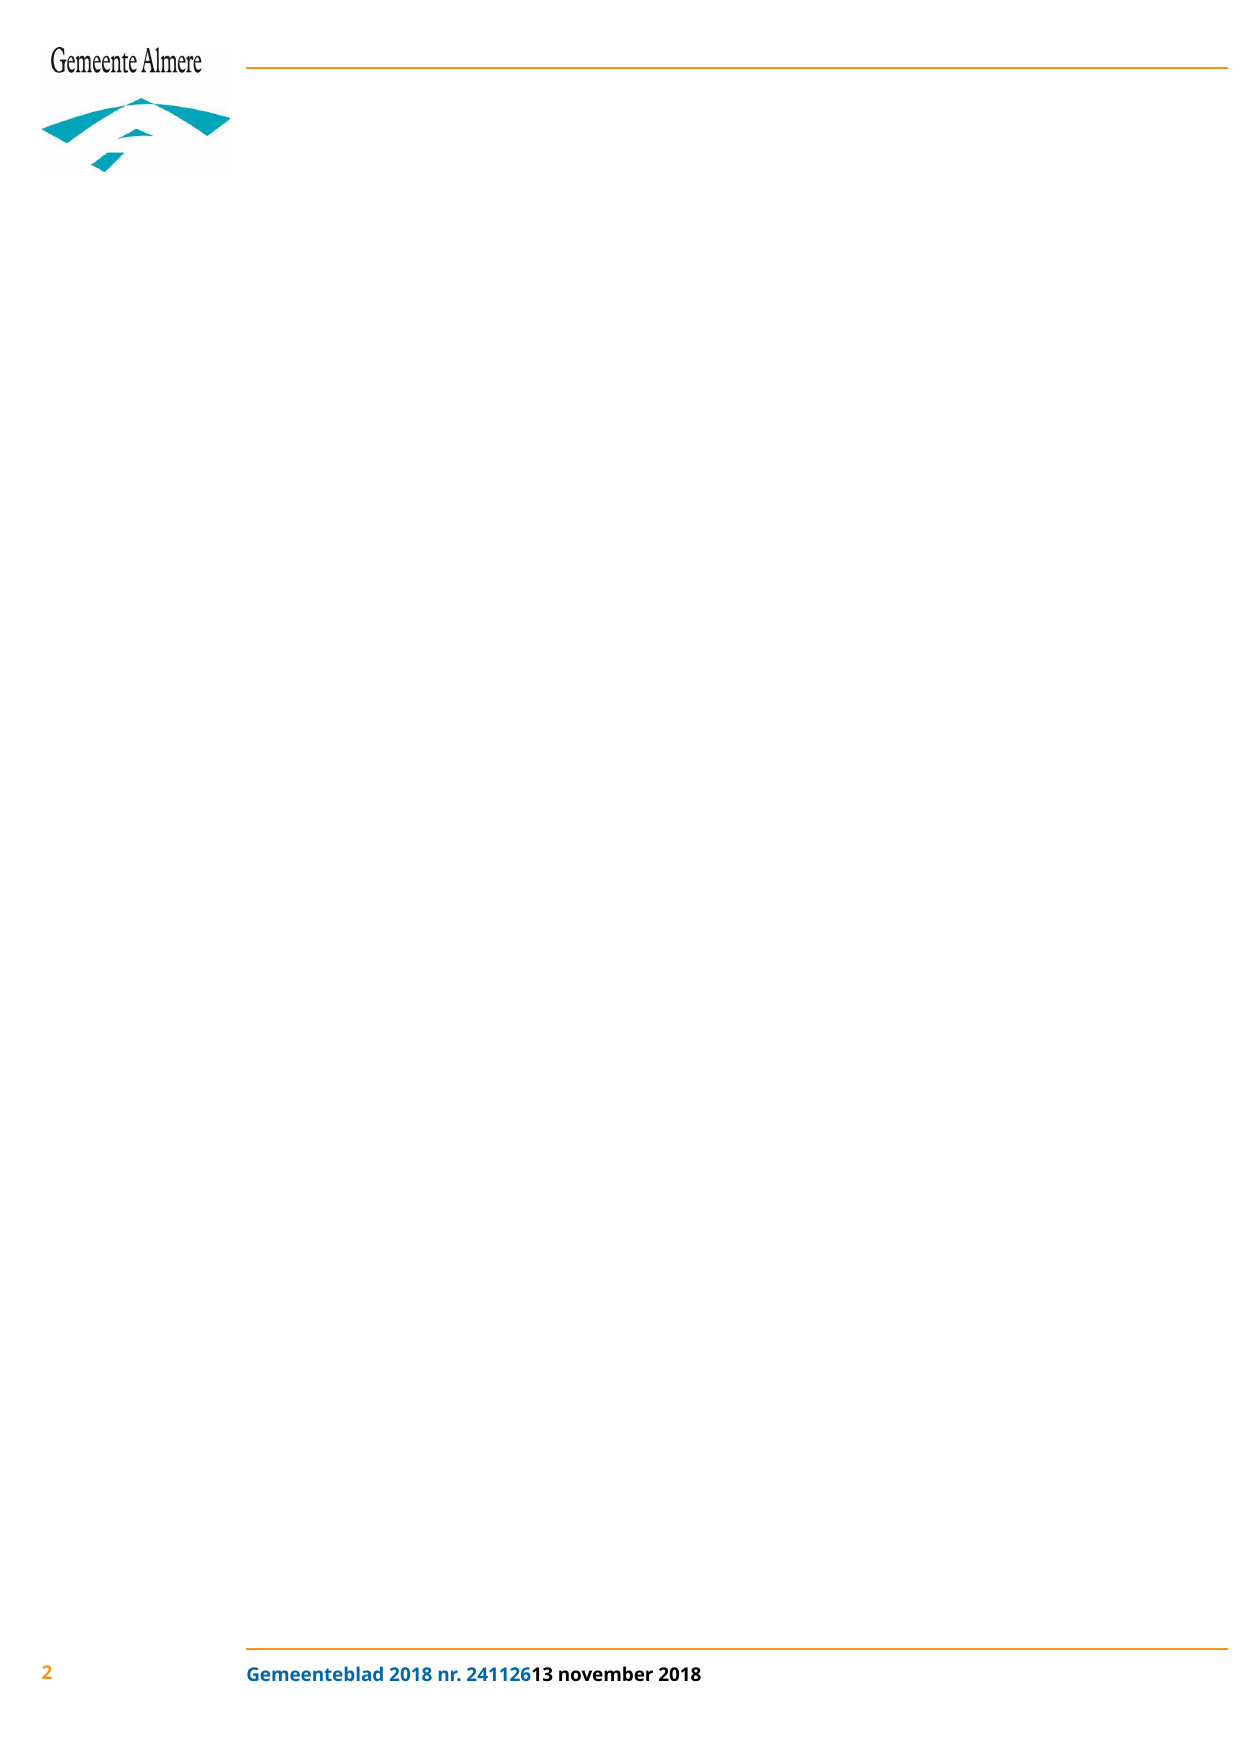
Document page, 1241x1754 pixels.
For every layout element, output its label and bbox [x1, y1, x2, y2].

picture [41, 47, 231, 172]
